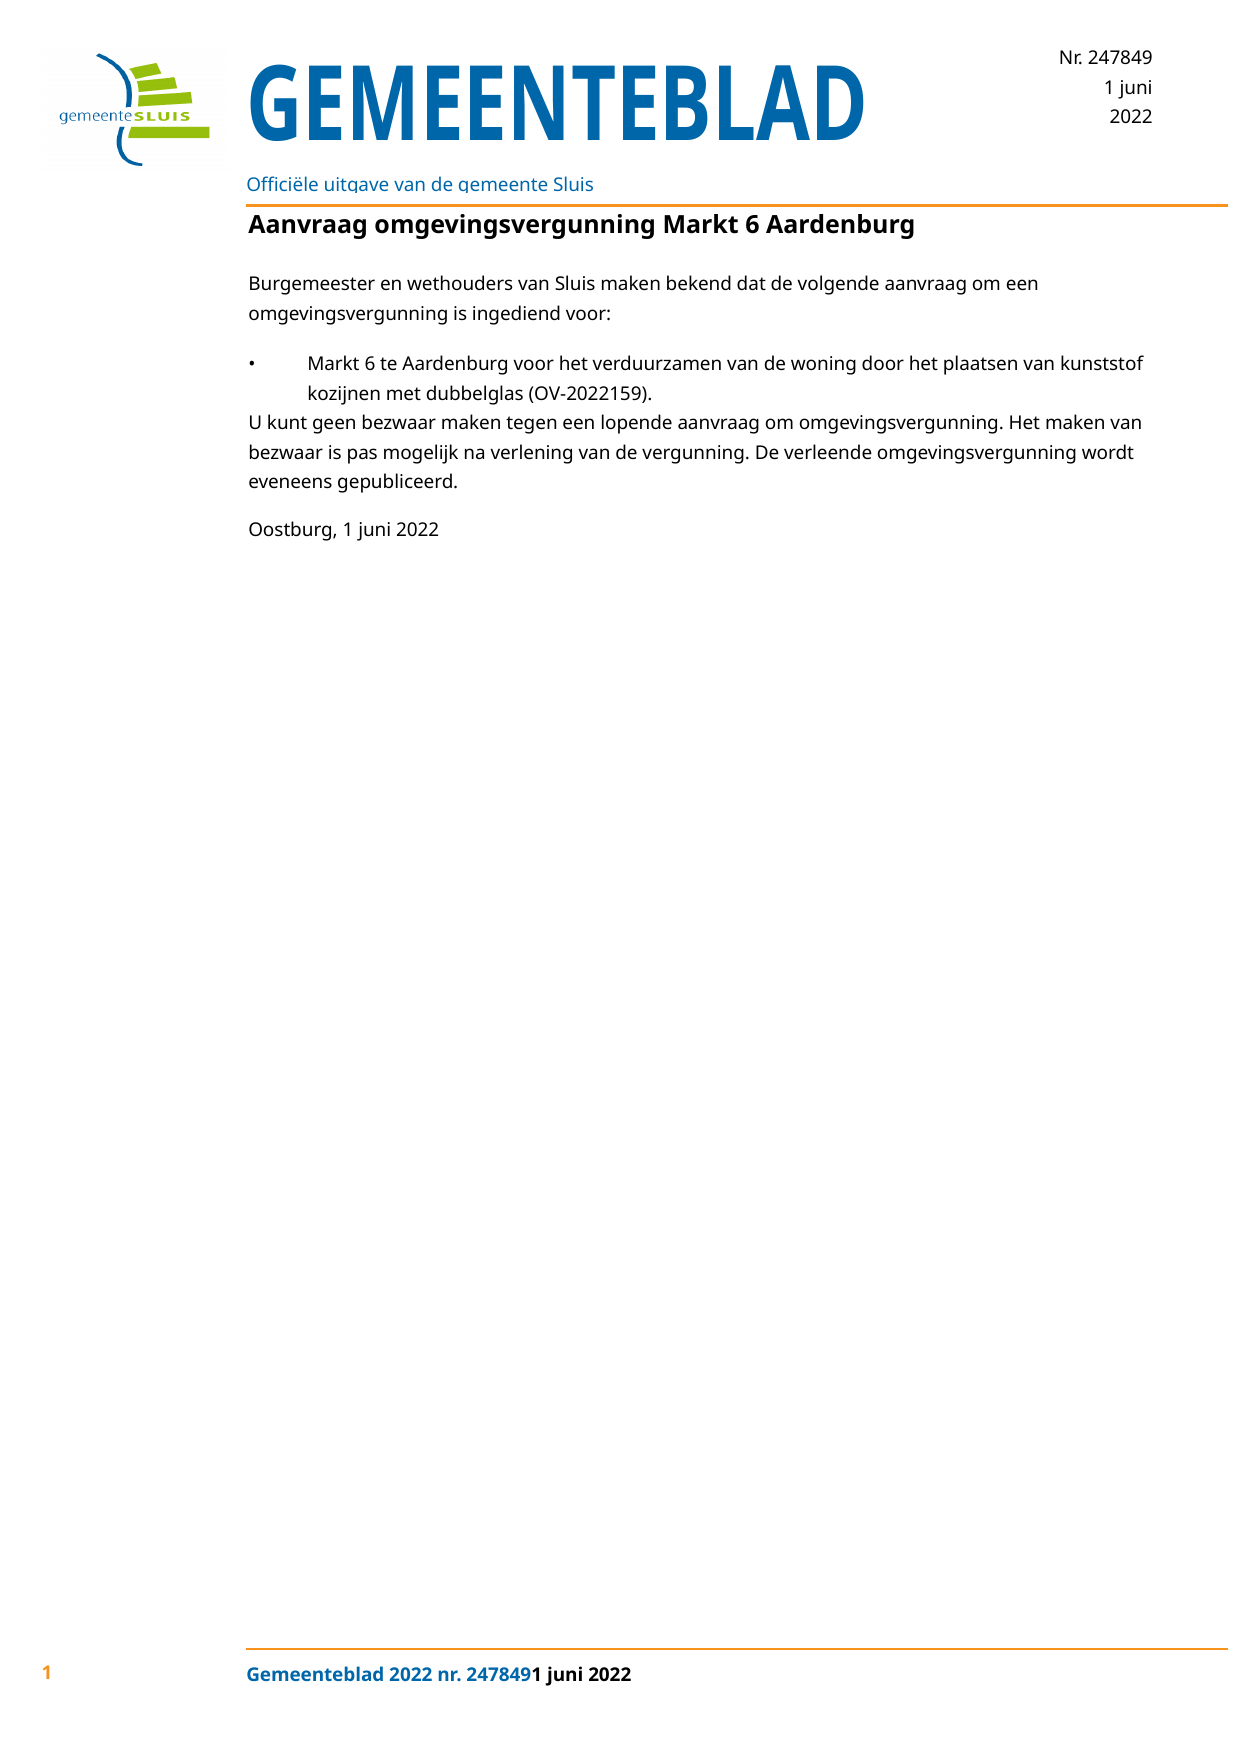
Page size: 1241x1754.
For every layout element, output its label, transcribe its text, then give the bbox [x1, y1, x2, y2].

text Aanvraag omgevingsvergunning Markt 6 Aardenburg [248, 207, 1152, 241]
text Burgemeester en wethouders van Sluis maken bekend dat de volgende aanvraag om een omgevingsvergunning is ingediend voor: [248, 270, 1152, 326]
picture [41, 47, 231, 172]
text Oostburg, 1 juni 2022 [248, 516, 1152, 542]
text U kunt geen bezwaar maken tegen een lopende aanvraag om omgevingsvergunning. Het maken van bezwaar is pas mogelijk na verlening van de vergunning. De verleende omgevingsvergunning wordt eveneens gepubliceerd. [248, 409, 1152, 494]
list Markt 6 te Aardenburg voor het verduurzamen van de woning door het plaatsen van kunststof kozijnen met dubbelglas (OV-2022159). [248, 350, 1152, 406]
